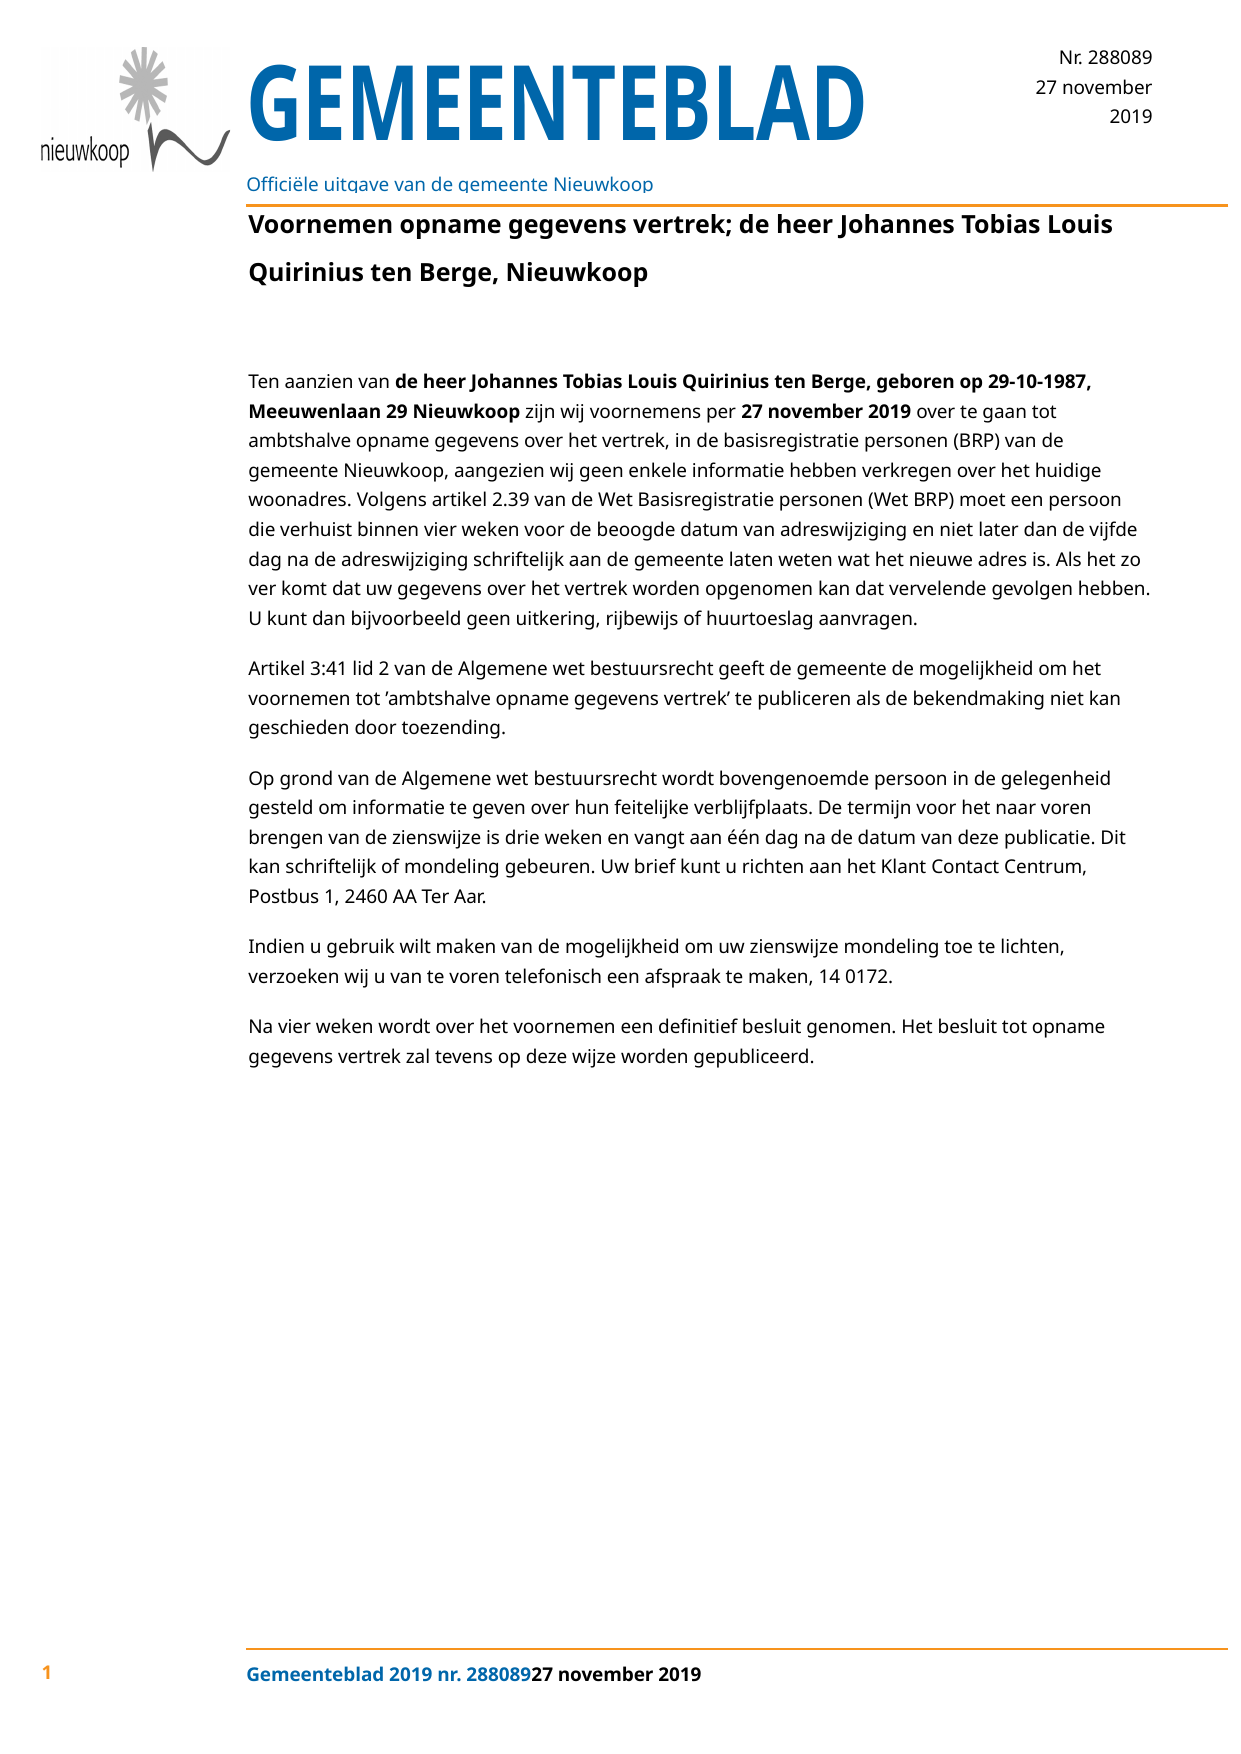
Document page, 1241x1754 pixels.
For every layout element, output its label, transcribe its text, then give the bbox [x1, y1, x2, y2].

picture [41, 47, 231, 172]
text Na vier weken wordt over het voornemen een definitief besluit genomen. Het besluit tot opname gegevens vertrek zal tevens op deze wijze worden gepubliceerd. [248, 1014, 1152, 1069]
text Voornemen opname gegevens vertrek; de heer Johannes Tobias Louis Quirinius ten Berge, Nieuwkoop [248, 207, 1152, 288]
text Ten aanzien van de heer Johannes Tobias Louis Quirinius ten Berge, geboren op 29-10-1987, Meeuwenlaan 29 Nieuwkoop zijn wij voornemens per 27 november 2019 over te gaan tot ambtshalve opname gegevens over het vertrek, in de basisregistratie personen (BRP) van de gemeente Nieuwkoop, aangezien wij geen enkele informatie hebben verkregen over het huidige woonadres. Volgens artikel 2.39 van de Wet Basisregistratie personen (Wet BRP) moet een persoon die verhuist binnen vier weken voor de beoogde datum van adreswijziging en niet later dan de vijfde dag na de adreswijziging schriftelijk aan de gemeente laten weten wat het nieuwe adres is. Als het zo ver komt dat uw gegevens over het vertrek worden opgenomen kan dat vervelende gevolgen hebben. U kunt dan bijvoorbeeld geen uitkering, rijbewijs of huurtoeslag aanvragen. [248, 368, 1152, 631]
text Indien u gebruik wilt maken van de mogelijkheid om uw zienswijze mondeling toe te lichten, verzoeken wij u van te voren telefonisch een afspraak te maken, 14 0172. [248, 934, 1152, 989]
text Op grond van de Algemene wet bestuursrecht wordt bovengenoemde persoon in de gelegenheid gesteld om informatie te geven over hun feitelijke verblijfplaats. De termijn voor het naar voren brengen van de zienswijze is drie weken en vangt aan één dag na de datum van deze publicatie. Dit kan schriftelijk of mondeling gebeuren. Uw brief kunt u richten aan het Klant Contact Centrum, Postbus 1, 2460 AA Ter Aar. [248, 765, 1152, 909]
text Artikel 3:41 lid 2 van de Algemene wet bestuursrecht geeft de gemeente de mogelijkheid om het voornemen tot ’ambtshalve opname gegevens vertrek’ te publiceren als de bekendmaking niet kan geschieden door toezending. [248, 655, 1152, 740]
